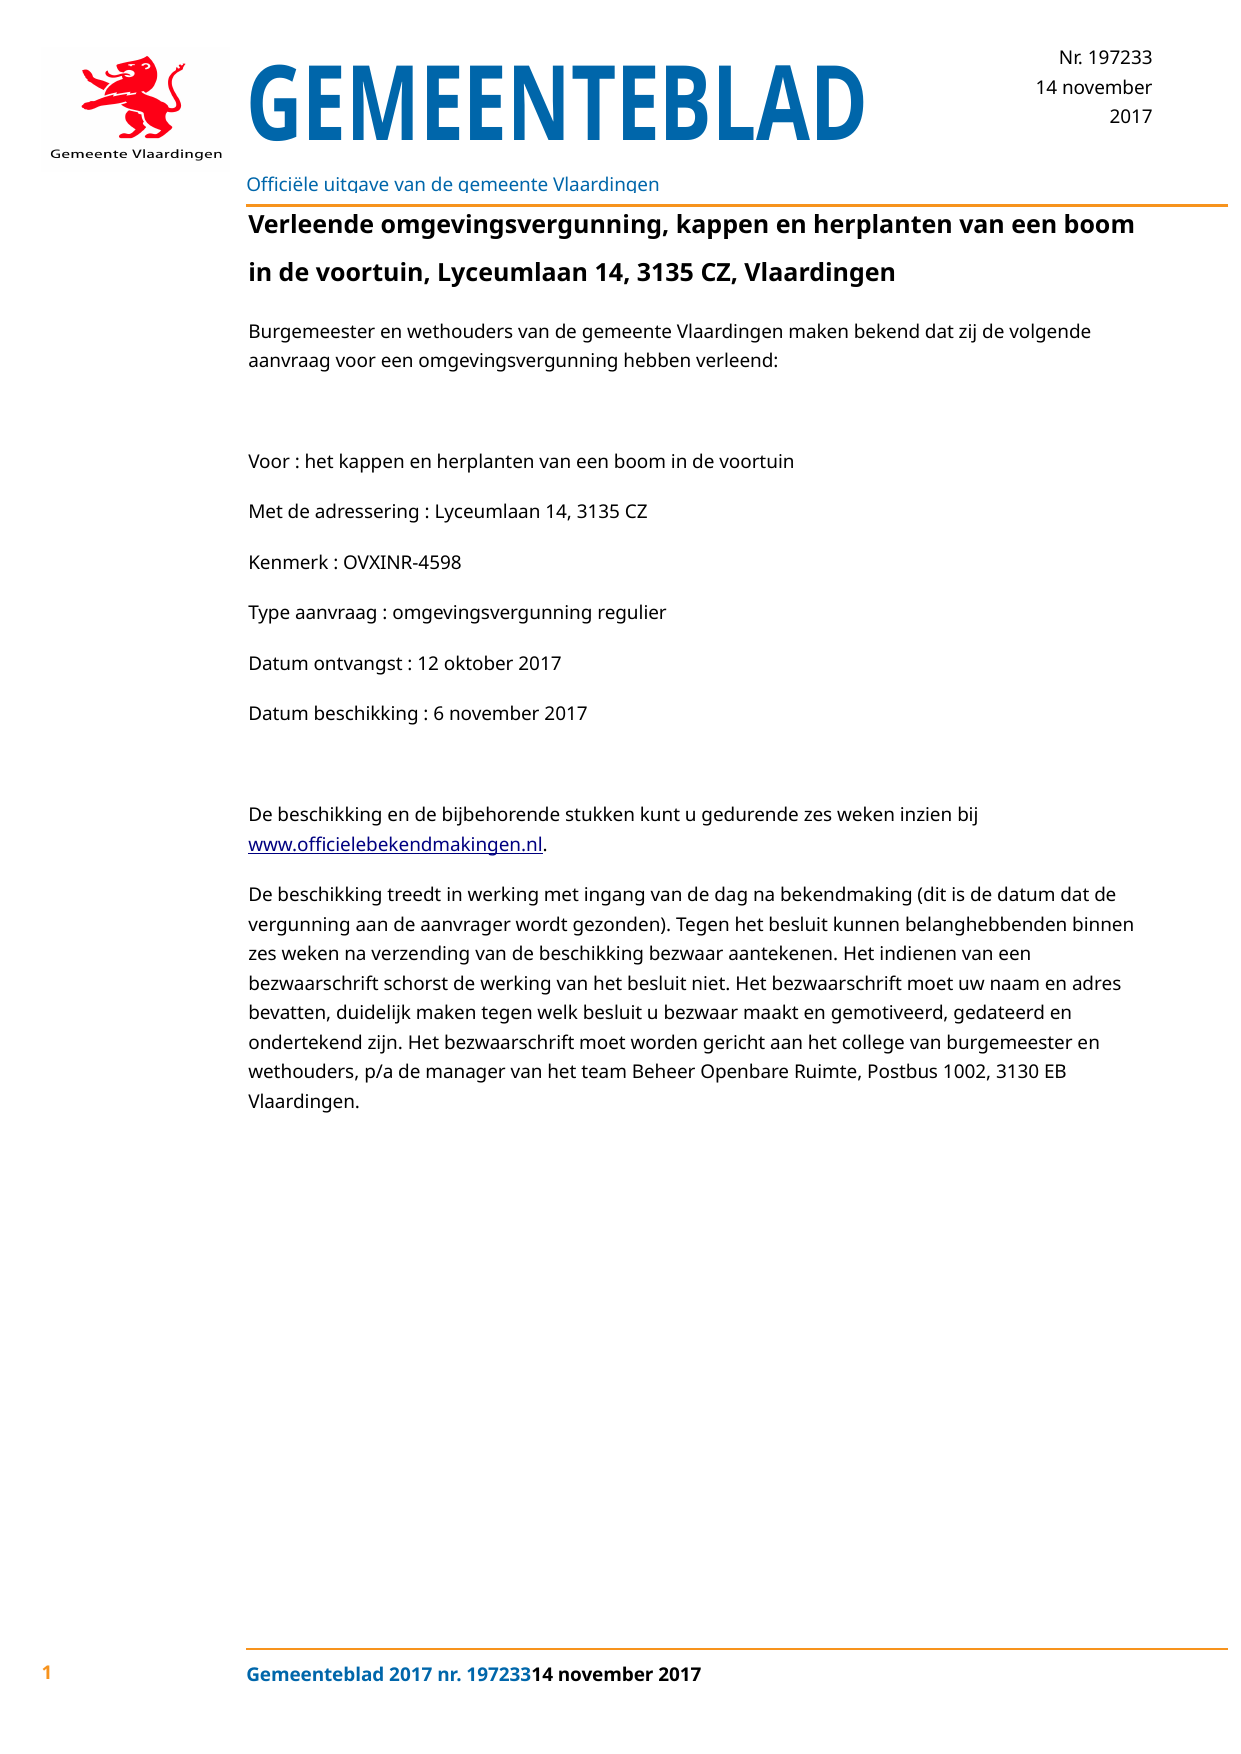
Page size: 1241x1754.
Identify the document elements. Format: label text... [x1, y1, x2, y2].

text De beschikking treedt in werking met ingang van de dag na bekendmaking (dit is de datum dat de vergunning aan de aanvrager wordt gezonden). Tegen het besluit kunnen belanghebbenden binnen zes weken na verzending van de beschikking bezwaar aantekenen. Het indienen van een bezwaarschrift schorst de werking van het besluit niet. Het bezwaarschrift moet uw naam en adres bevatten, duidelijk maken tegen welk besluit u bezwaar maakt en gemotiveerd, gedateerd en ondertekend zijn. Het bezwaarschrift moet worden gericht aan het college van burgemeester en wethouders, p/a de manager van het team Beheer Openbare Ruimte, Postbus 1002, 3130 EB Vlaardingen. [248, 881, 1152, 1114]
text De beschikking en de bijbehorende stukken kunt u gedurende zes weken inzien bij www.officielebekendmakingen.nl. [248, 801, 1152, 857]
text Datum ontvangst : 12 oktober 2017 [248, 650, 1152, 676]
text Verleende omgevingsvergunning, kappen en herplanten van een boom in de voortuin, Lyceumlaan 14, 3135 CZ, Vlaardingen [248, 207, 1152, 288]
text Burgemeester en wethouders van de gemeente Vlaardingen maken bekend dat zij de volgende aanvraag voor een omgevingsvergunning hebben verleend: [248, 318, 1152, 373]
text Voor : het kappen en herplanten van een boom in de voortuin [248, 448, 1152, 474]
text Met de adressering : Lyceumlaan 14, 3135 CZ [248, 499, 1152, 524]
text Type aanvraag : omgevingsvergunning regulier [248, 599, 1152, 625]
picture [41, 47, 231, 172]
text Datum beschikking : 6 november 2017 [248, 700, 1152, 726]
text Kenmerk : OVXINR-4598 [248, 549, 1152, 575]
